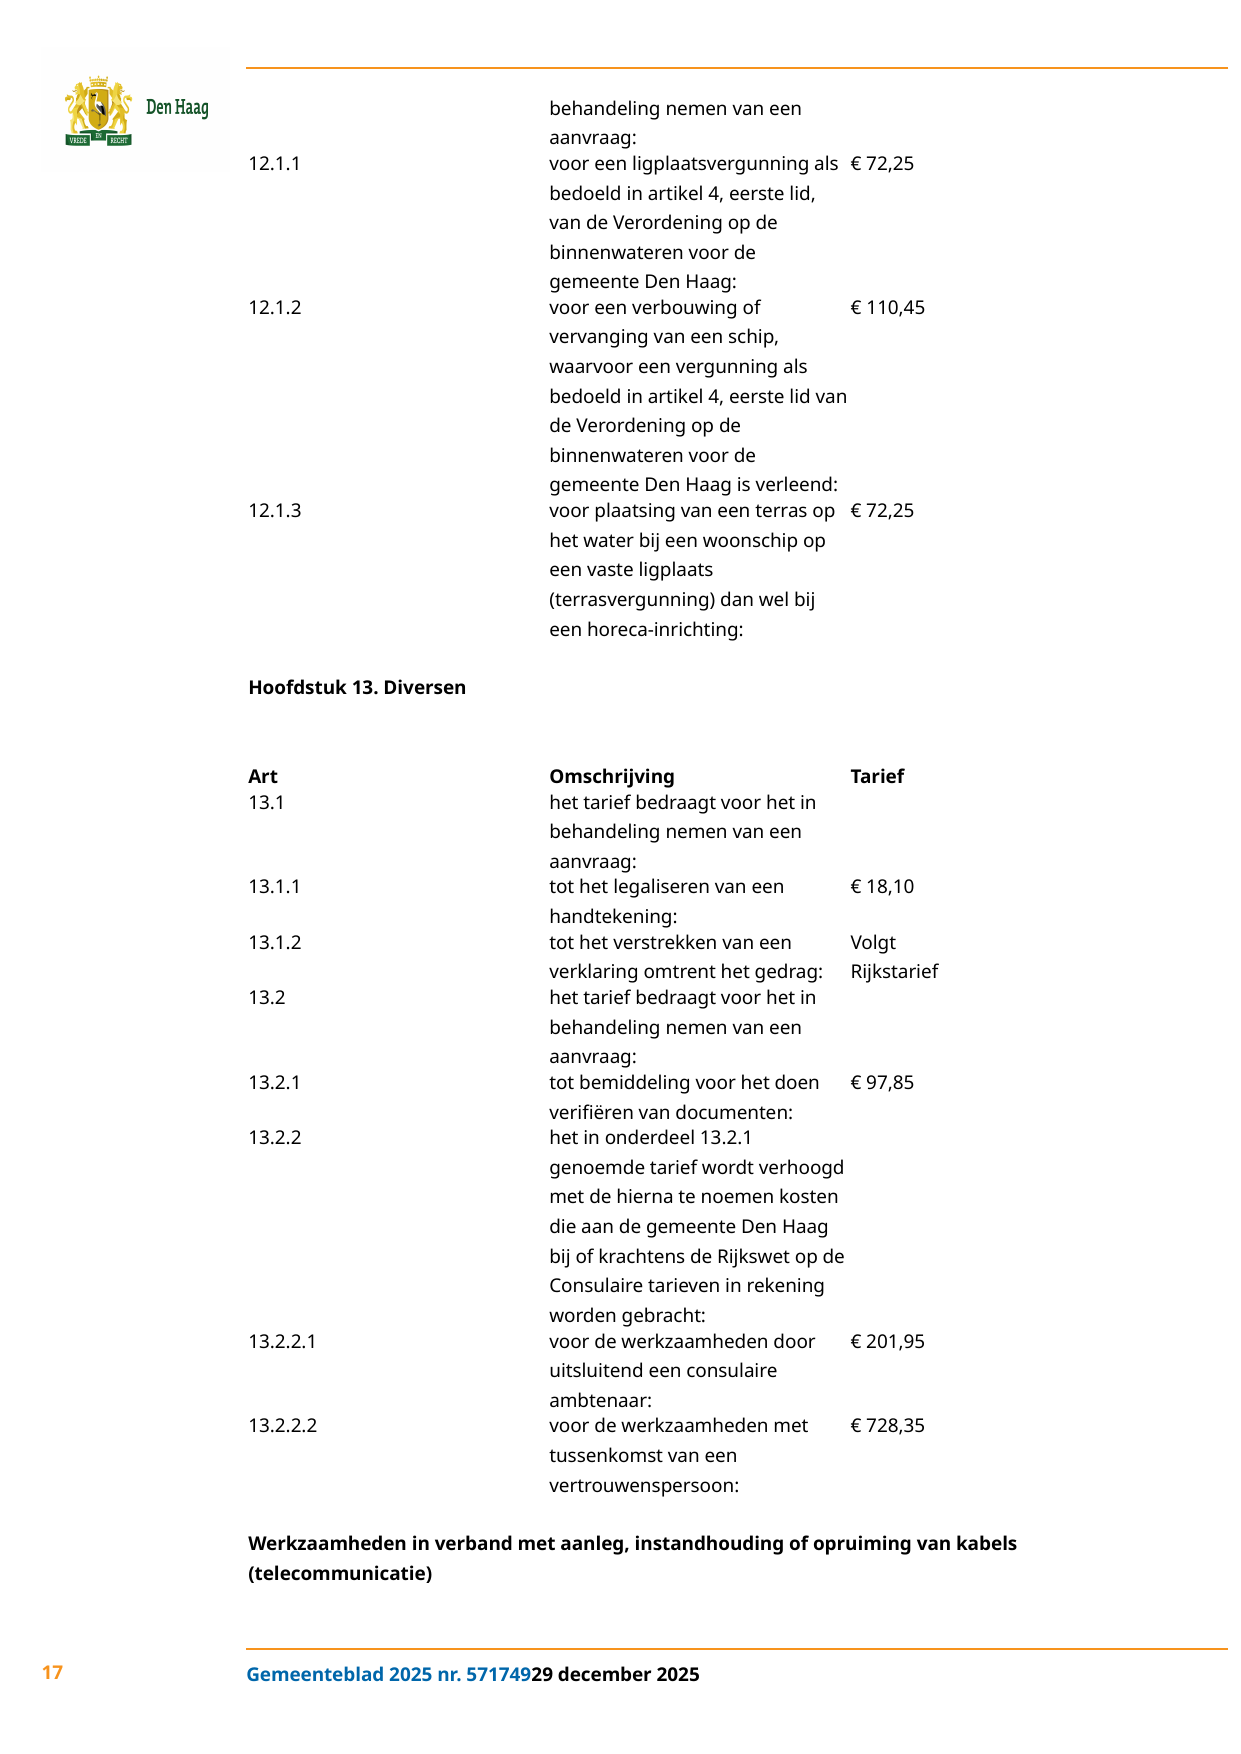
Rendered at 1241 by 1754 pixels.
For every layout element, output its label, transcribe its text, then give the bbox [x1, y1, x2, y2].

table_cell het tarief bedraagt voor het in behandeling nemen van een aanvraag: [549, 789, 850, 874]
table_cell [850, 984, 1152, 1069]
table_cell € 97,85 [850, 1069, 1152, 1124]
picture [41, 47, 231, 172]
table_cell € 72,25 [850, 150, 1152, 294]
table_header Art [248, 763, 549, 789]
table_cell 13.2.2 [248, 1125, 549, 1328]
table_cell tot het legaliseren van een handtekening: [549, 874, 850, 929]
table_cell [850, 95, 1152, 150]
table_cell 13.2.1 [248, 1069, 549, 1124]
table_cell [850, 789, 1152, 874]
table_cell 13.2.2.2 [248, 1413, 549, 1498]
table_cell 13.1.1 [248, 874, 549, 929]
text Werkzaamheden in verband met aanleg, instandhouding of opruiming van kabels (telecommunicatie) [248, 1530, 1152, 1586]
table_cell tot het verstrekken van een verklaring omtrent het gedrag: [549, 929, 850, 984]
table_cell 13.1.2 [248, 929, 549, 984]
table_cell [248, 95, 549, 150]
text Hoofdstuk 13. Diversen [248, 674, 1152, 700]
table_cell 12.1.2 [248, 294, 549, 497]
table_cell voor een verbouwing of vervanging van een schip, waarvoor een vergunning als bedoeld in artikel 4, eerste lid van de Verordening op de binnenwateren voor de gemeente Den Haag is verleend: [549, 294, 850, 497]
table_cell voor een ligplaatsvergunning als bedoeld in artikel 4, eerste lid, van de Verordening op de binnenwateren voor de gemeente Den Haag: [549, 150, 850, 294]
table_cell voor de werkzaamheden door uitsluitend een consulaire ambtenaar: [549, 1328, 850, 1413]
table_cell € 201,95 [850, 1328, 1152, 1413]
table_cell tot bemiddeling voor het doen verifiëren van documenten: [549, 1069, 850, 1124]
table_header Omschrijving [549, 763, 850, 789]
table_cell € 18,10 [850, 874, 1152, 929]
table_cell Volgt Rijkstarief [850, 929, 1152, 984]
table_cell 13.2 [248, 984, 549, 1069]
table_cell behandeling nemen van een aanvraag: [549, 95, 850, 150]
table_cell 13.2.2.1 [248, 1328, 549, 1413]
table_cell 12.1.3 [248, 498, 549, 641]
table_cell het in onderdeel 13.2.1 genoemde tarief wordt verhoogd met de hierna te noemen kosten die aan de gemeente Den Haag bij of krachtens de Rijkswet op de Consulaire tarieven in rekening worden gebracht: [549, 1125, 850, 1328]
table_cell € 728,35 [850, 1413, 1152, 1498]
table_cell voor de werkzaamheden met tussenkomst van een vertrouwenspersoon: [549, 1413, 850, 1498]
table_cell 13.1 [248, 789, 549, 874]
table_cell € 110,45 [850, 294, 1152, 497]
table_cell voor plaatsing van een terras op het water bij een woonschip op een vaste ligplaats (terrasvergunning) dan wel bij een horeca-inrichting: [549, 498, 850, 641]
table_cell 12.1.1 [248, 150, 549, 294]
table_cell het tarief bedraagt voor het in behandeling nemen van een aanvraag: [549, 984, 850, 1069]
table_cell [850, 1125, 1152, 1328]
table_cell € 72,25 [850, 498, 1152, 641]
table_header Tarief [850, 763, 1152, 789]
